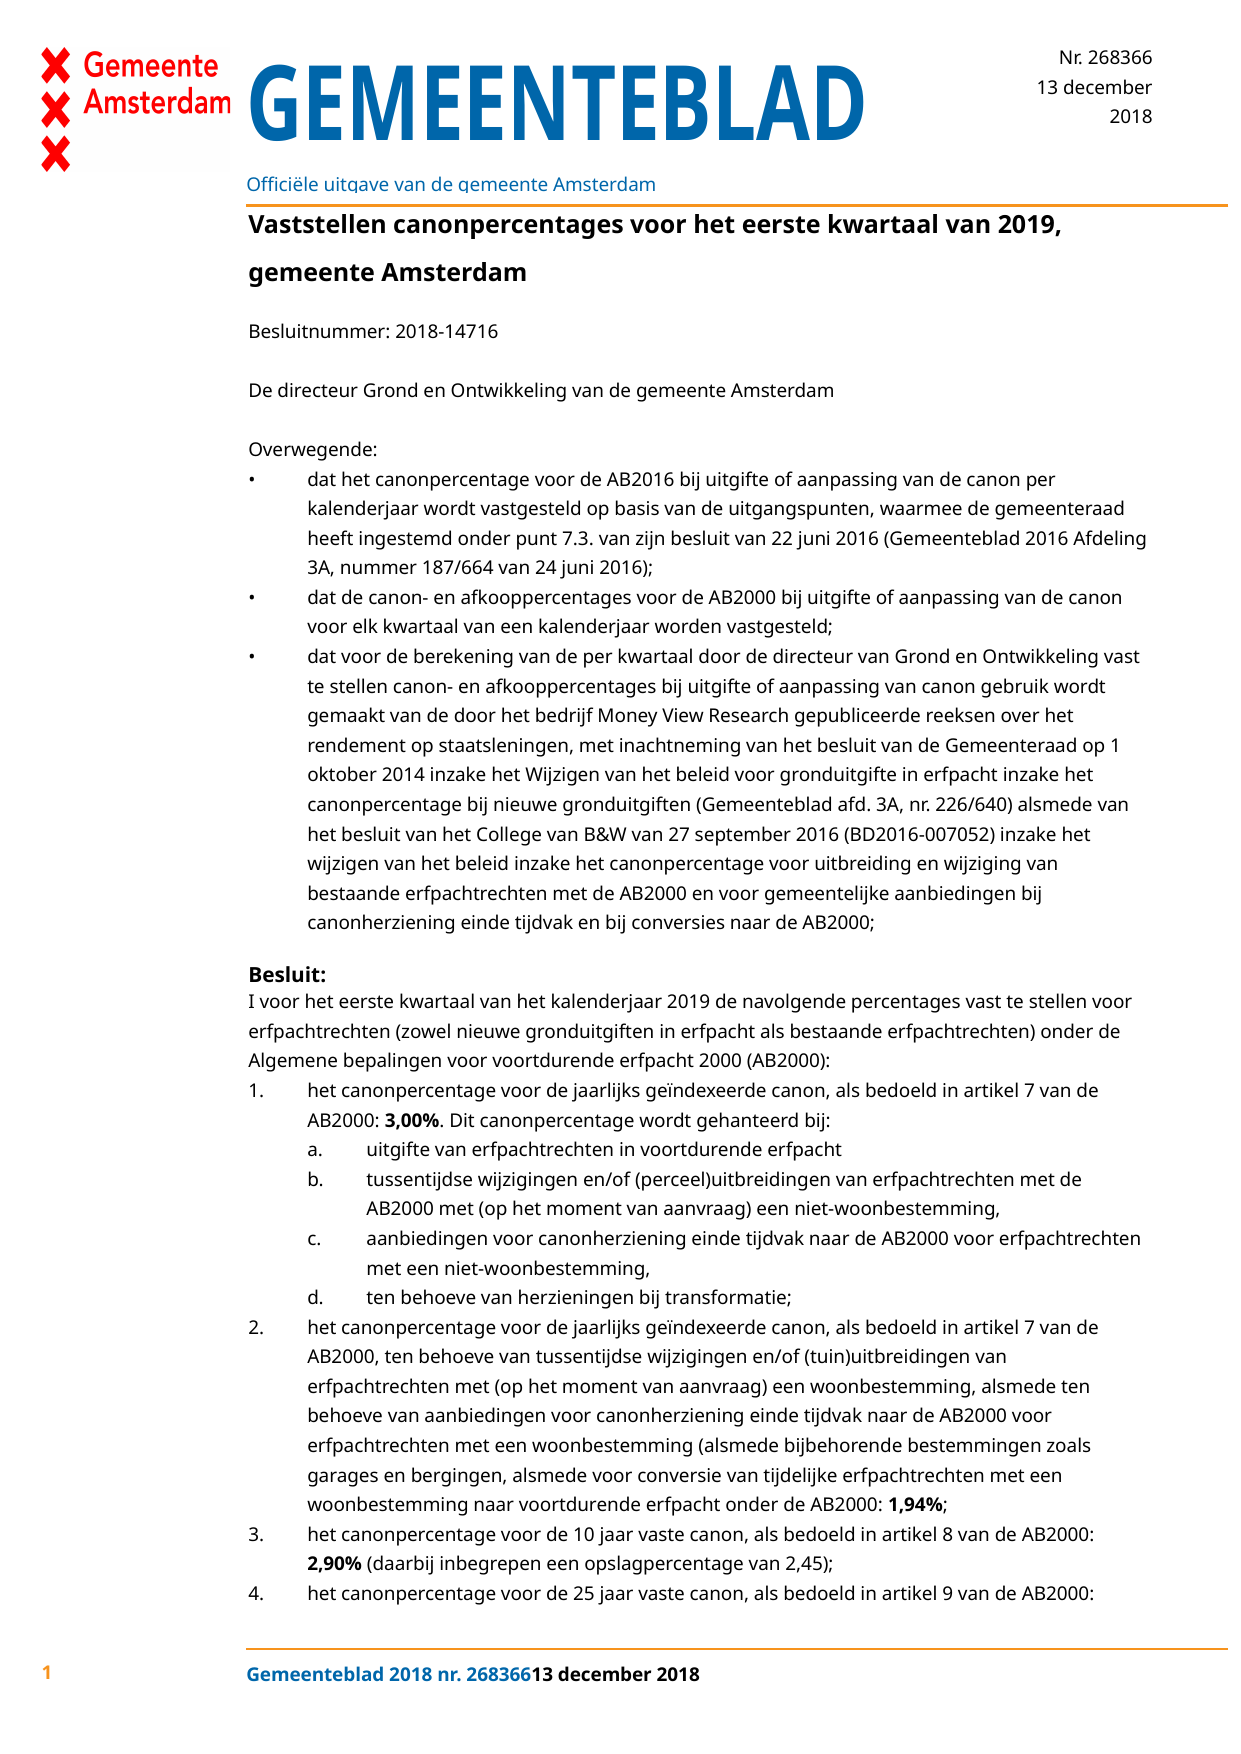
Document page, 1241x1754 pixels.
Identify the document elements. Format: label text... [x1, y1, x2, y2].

list aanbiedingen voor canonherziening einde tijdvak naar de AB2000 voor erfpachtrechten met een niet-woonbestemming, [307, 1225, 1152, 1280]
list het canonpercentage voor de 10 jaar vaste canon, als bedoeld in artikel 8 van de AB2000: 2,90% (daarbij inbegrepen een opslagpercentage van 2,45); [248, 1521, 1152, 1576]
list tussentijdse wijzigingen en/of (perceel)uitbreidingen van erfpachtrechten met de AB2000 met (op het moment van aanvraag) een niet-woonbestemming, [307, 1166, 1152, 1221]
text De directeur Grond en Ontwikkeling van de gemeente Amsterdam [248, 377, 1152, 403]
text Besluitnummer: 2018-14716 [248, 318, 1152, 344]
text Overwegende: [248, 436, 1152, 462]
picture [41, 47, 231, 172]
text I voor het eerste kwartaal van het kalenderjaar 2019 de navolgende percentages vast te stellen voor erfpachtrechten (zowel nieuwe gronduitgiften in erfpacht als bestaande erfpachtrechten) onder de Algemene bepalingen voor voortdurende erfpacht 2000 (AB2000): [248, 988, 1152, 1073]
list dat voor de berekening van de per kwartaal door de directeur van Grond en Ontwikkeling vast te stellen canon- en afkooppercentages bij uitgifte of aanpassing van canon gebruik wordt gemaakt van de door het bedrijf Money View Research gepubliceerde reeksen over het rendement op staatsleningen, met inachtneming van het besluit van de Gemeenteraad op 1 oktober 2014 inzake het Wijzigen van het beleid voor gronduitgifte in erfpacht inzake het canonpercentage bij nieuwe gronduitgiften (Gemeenteblad afd. 3A, nr. 226/640) alsmede van het besluit van het College van B&W van 27 september 2016 (BD2016-007052) inzake het wijzigen van het beleid inzake het canonpercentage voor uitbreiding en wijziging van bestaande erfpachtrechten met de AB2000 en voor gemeentelijke aanbiedingen bij canonherziening einde tijdvak en bij conversies naar de AB2000; [248, 643, 1152, 935]
list uitgifte van erfpachtrechten in voortdurende erfpacht [307, 1136, 1152, 1162]
list dat het canonpercentage voor de AB2016 bij uitgifte of aanpassing van de canon per kalenderjaar wordt vastgesteld op basis van de uitgangspunten, waarmee de gemeenteraad heeft ingestemd onder punt 7.3. van zijn besluit van 22 juni 2016 (Gemeenteblad 2016 Afdeling 3A, nummer 187/664 van 24 juni 2016); [248, 466, 1152, 580]
text Vaststellen canonpercentages voor het eerste kwartaal van 2019, gemeente Amsterdam [248, 207, 1152, 288]
list het canonpercentage voor de 25 jaar vaste canon, als bedoeld in artikel 9 van de AB2000: [248, 1580, 1152, 1606]
list ten behoeve van herzieningen bij transformatie; [307, 1284, 1152, 1310]
list het canonpercentage voor de jaarlijks geïndexeerde canon, als bedoeld in artikel 7 van de AB2000: 3,00%. Dit canonpercentage wordt gehanteerd bij: [248, 1077, 1152, 1132]
list dat de canon- en afkooppercentages voor de AB2000 bij uitgifte of aanpassing van de canon voor elk kwartaal van een kalenderjaar worden vastgesteld; [248, 584, 1152, 639]
text Besluit: [248, 960, 1152, 988]
list het canonpercentage voor de jaarlijks geïndexeerde canon, als bedoeld in artikel 7 van de AB2000, ten behoeve van tussentijdse wijzigingen en/of (tuin)uitbreidingen van erfpachtrechten met (op het moment van aanvraag) een woonbestemming, alsmede ten behoeve van aanbiedingen voor canonherziening einde tijdvak naar de AB2000 voor erfpachtrechten met een woonbestemming (alsmede bijbehorende bestemmingen zoals garages en bergingen, alsmede voor conversie van tijdelijke erfpachtrechten met een woonbestemming naar voortdurende erfpacht onder de AB2000: 1,94%; [248, 1314, 1152, 1517]
